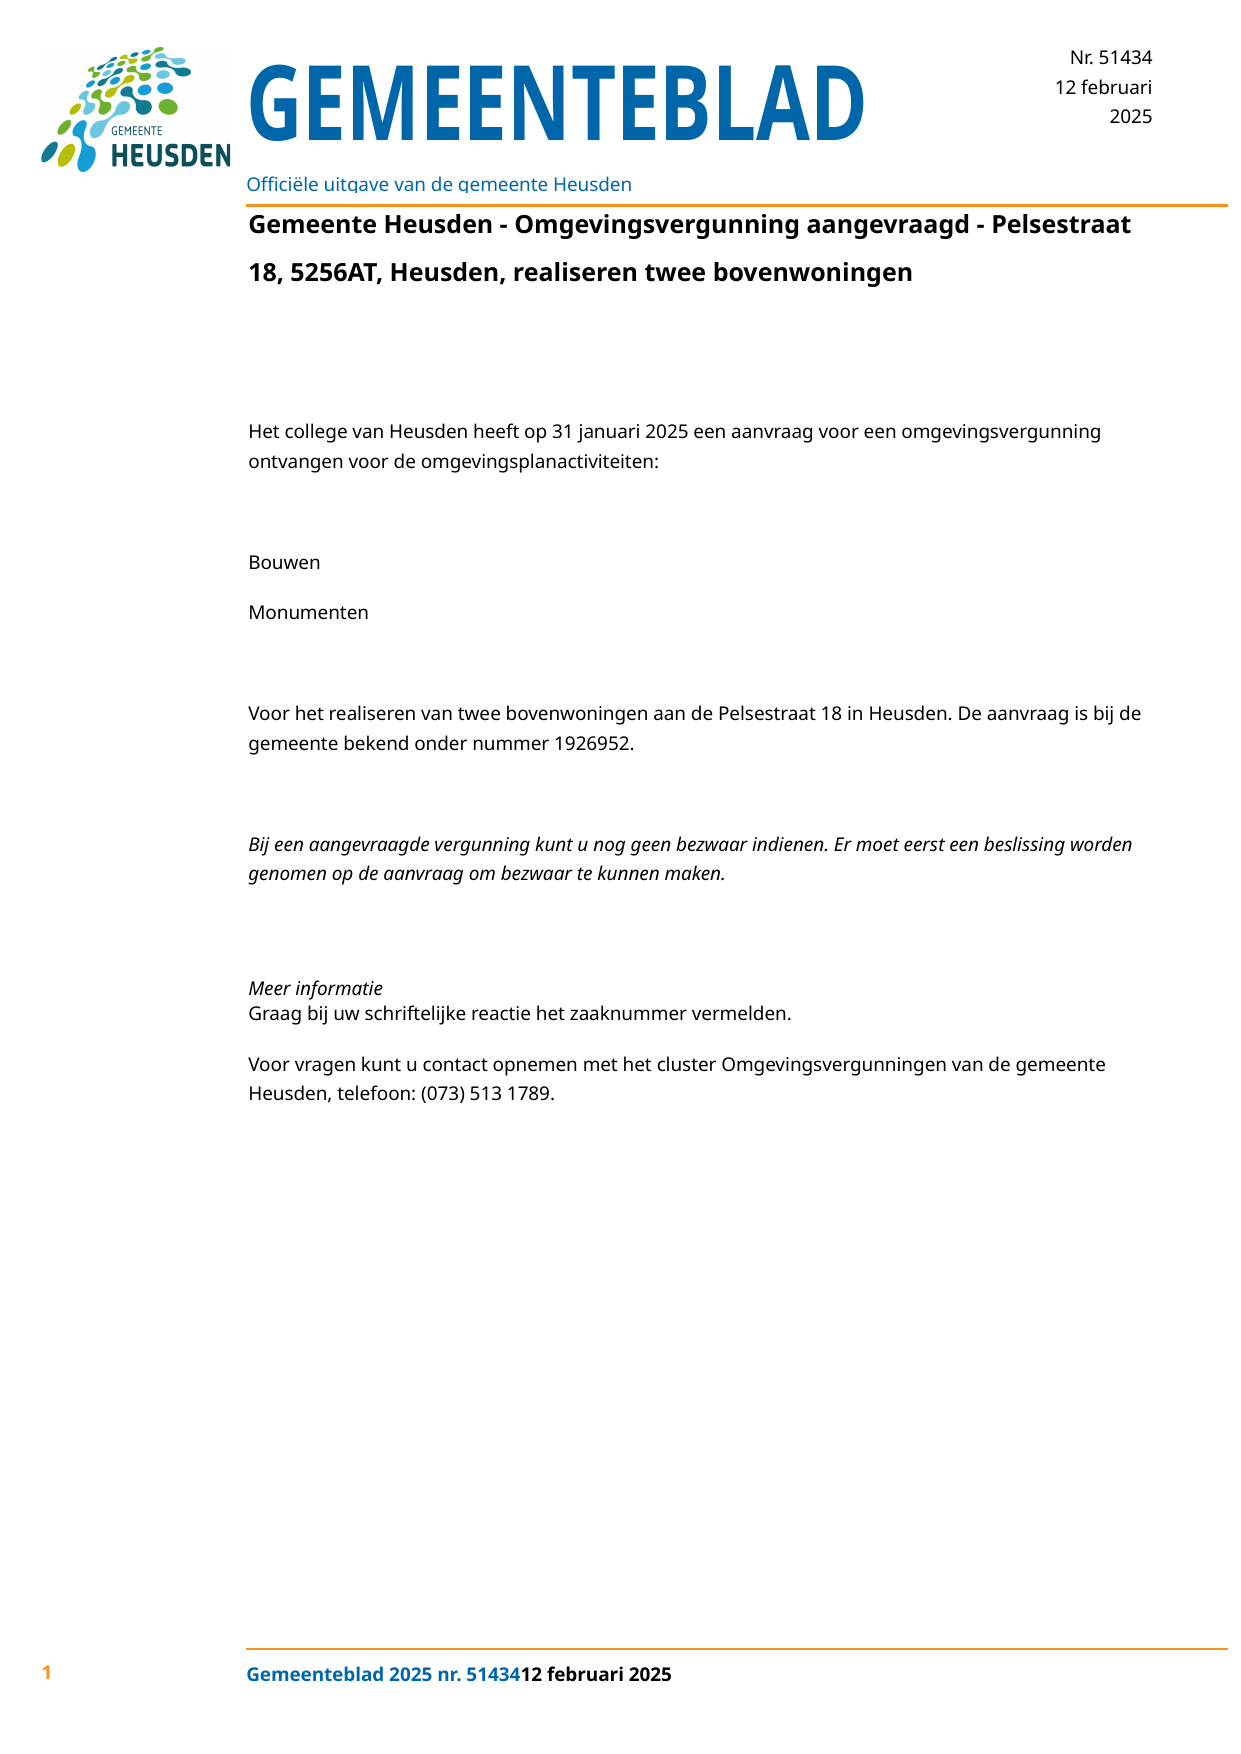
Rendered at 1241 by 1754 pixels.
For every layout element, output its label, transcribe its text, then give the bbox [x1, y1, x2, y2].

text Gemeente Heusden - Omgevingsvergunning aangevraagd - Pelsestraat 18, 5256AT, Heusden, realiseren twee bovenwoningen [248, 207, 1152, 288]
text Voor het realiseren van twee bovenwoningen aan de Pelsestraat 18 in Heusden. De aanvraag is bij de gemeente bekend onder nummer 1926952. [248, 700, 1152, 756]
text Monumenten [248, 599, 1152, 625]
text Graag bij uw schriftelijke reactie het zaaknummer vermelden. [248, 1001, 1152, 1026]
text Voor vragen kunt u contact opnemen met het cluster Omgevingsvergunningen van de gemeente Heusden, telefoon: (073) 513 1789. [248, 1051, 1152, 1106]
text Bouwen [248, 549, 1152, 575]
picture [41, 47, 231, 172]
text Bij een aangevraagde vergunning kunt u nog geen bezwaar indienen. Er moet eerst een beslissing worden genomen op de aanvraag om bezwaar te kunnen maken. [248, 831, 1152, 886]
text Het college van Heusden heeft op 31 januari 2025 een aanvraag voor een omgevingsvergunning ontvangen voor de omgevingsplanactiviteiten: [248, 419, 1152, 474]
text Meer informatie [248, 975, 1152, 1001]
